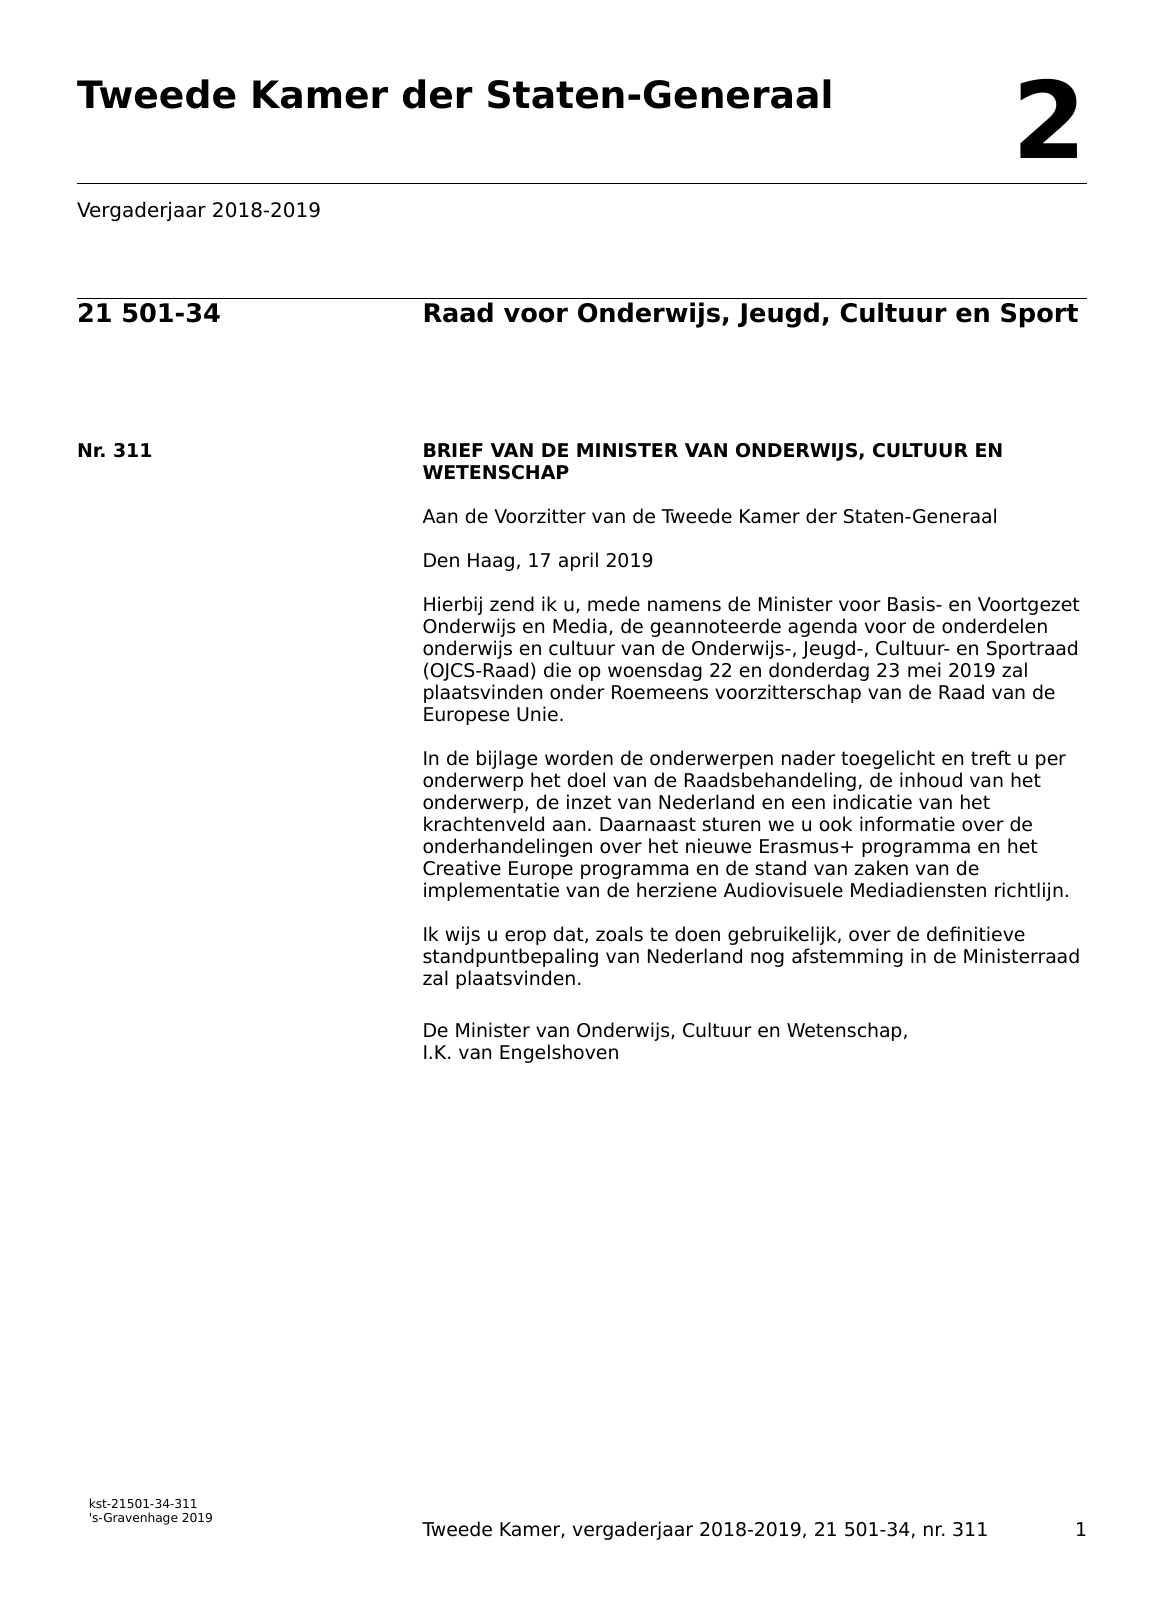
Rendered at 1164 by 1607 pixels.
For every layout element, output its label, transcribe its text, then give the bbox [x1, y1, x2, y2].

text Den Haag, 17 april 2019 [422, 550, 1087, 572]
text De Minister van Onderwijs, Cultuur en Wetenschap, I.K. van Engelshoven [422, 1020, 1087, 1064]
text Ik wijs u erop dat, zoals te doen gebruikelijk, over de definitieve standpuntbepaling van Nederland nog afstemming in de Ministerraad zal plaatsvinden. [422, 924, 1087, 990]
text In de bijlage worden de onderwerpen nader toegelicht en treft u per onderwerp het doel van de Raadsbehandeling, de inhoud van het onderwerp, de inzet van Nederland en een indicatie van het krachtenveld aan. Daarnaast sturen we u ook informatie over de onderhandelingen over het nieuwe Erasmus+ programma en het Creative Europe programma en de stand van zaken van de implementatie van de herziene Audiovisuele Mediadiensten richtlijn. [422, 748, 1087, 902]
text Hierbij zend ik u, mede namens de Minister voor Basis- en Voortgezet Onderwijs en Media, de geannoteerde agenda voor de onderdelen onderwijs en cultuur van de Onderwijs-, Jeugd-, Cultuur- en Sportraad (OJCS-Raad) die op woensdag 22 en donderdag 23 mei 2019 zal plaatsvinden onder Roemeens voorzitterschap van de Raad van de Europese Unie. [422, 594, 1087, 726]
text 's-Gravenhage 2019 [88, 1511, 323, 1525]
table_cell Vergaderjaar 2018-2019 [77, 184, 1087, 298]
text kst-21501-34-311 [88, 1497, 323, 1511]
subtitle 21 501-34 Raad voor Onderwijs, Jeugd, Cultuur en Sport [77, 299, 1087, 329]
subtitle Nr. 311 BRIEF VAN DE MINISTER VAN ONDERWIJS, CULTUUR EN WETENSCHAP [77, 440, 1087, 484]
table_header Tweede Kamer der Staten-Generaal [77, 59, 886, 183]
table_header 2 [886, 59, 1087, 183]
text Aan de Voorzitter van de Tweede Kamer der Staten-Generaal [422, 506, 1087, 528]
